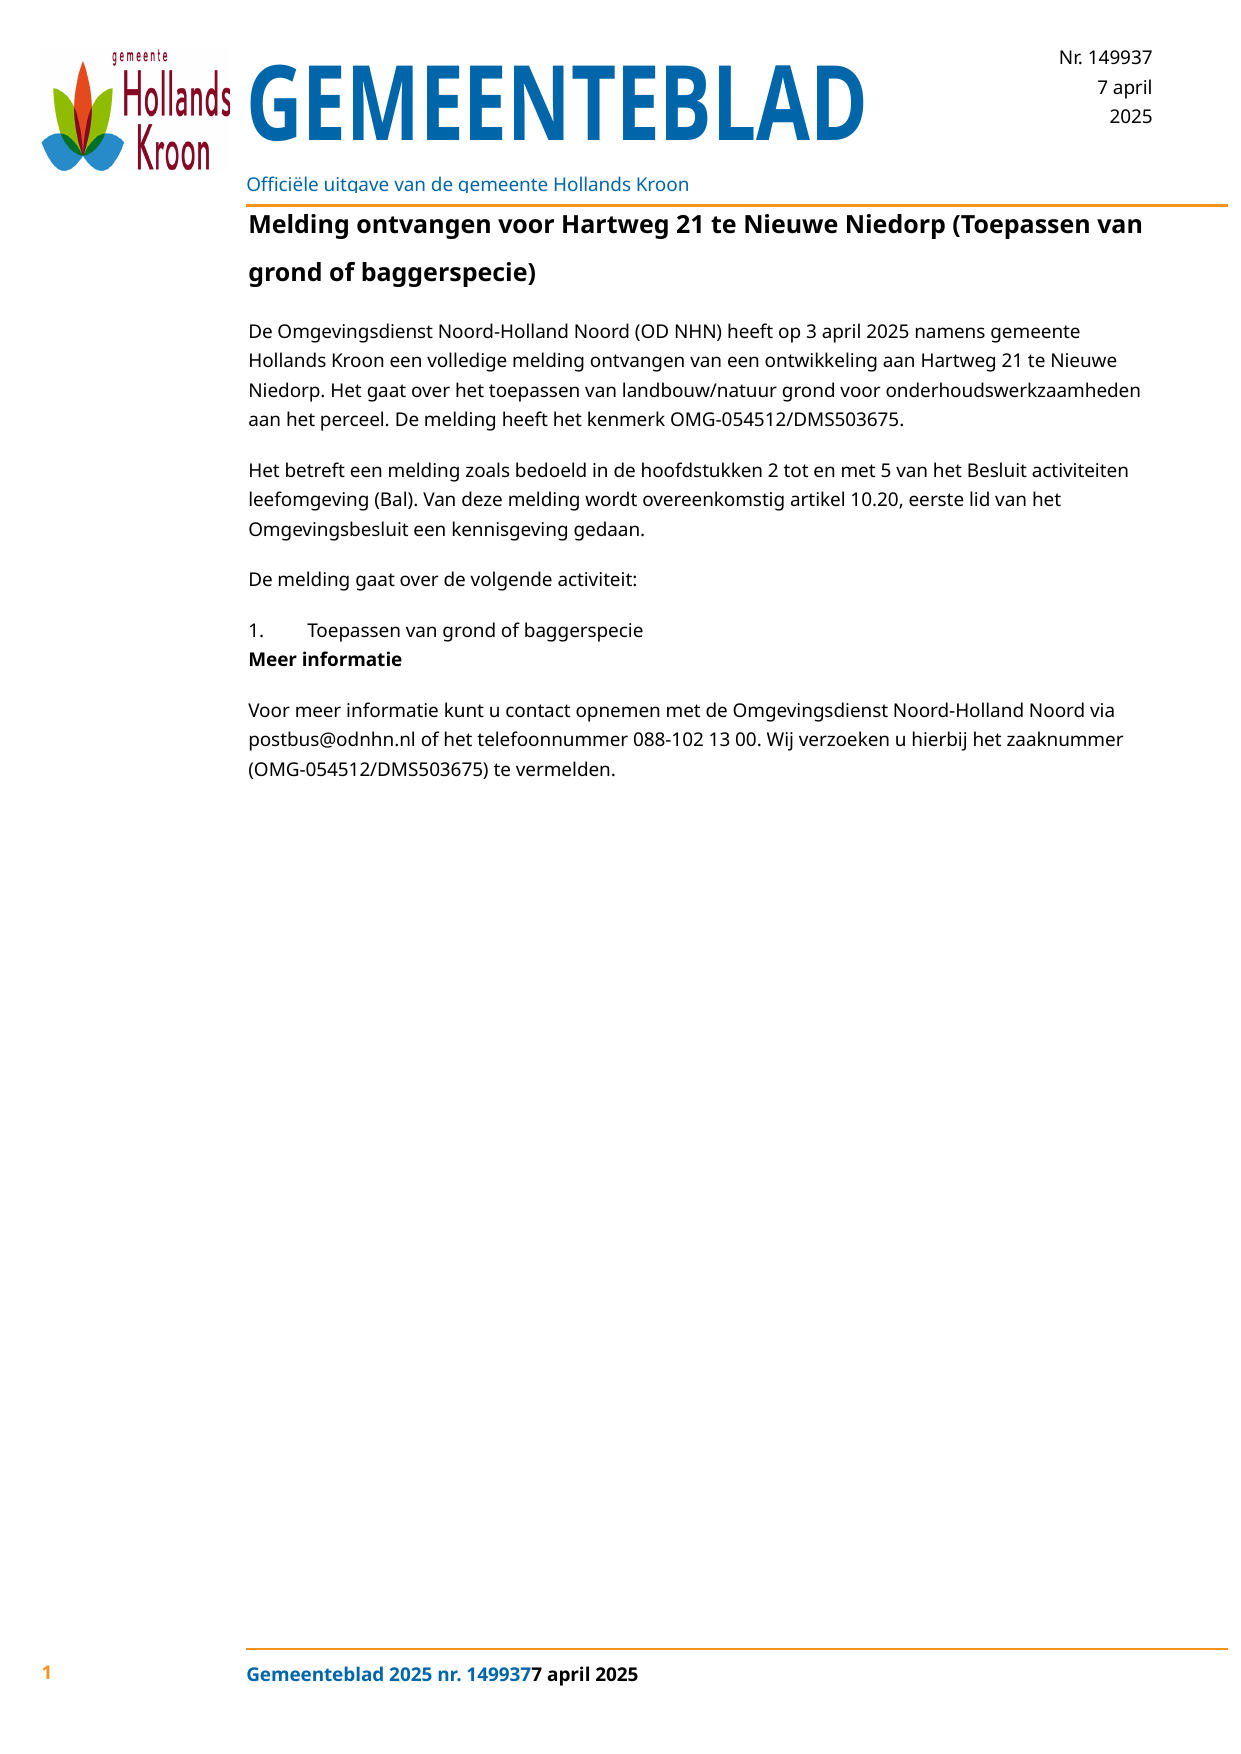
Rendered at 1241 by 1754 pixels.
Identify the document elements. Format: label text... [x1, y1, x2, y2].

list Toepassen van grond of baggerspecie [248, 617, 1152, 643]
text De melding gaat over de volgende activiteit: [248, 567, 1152, 592]
picture [41, 47, 231, 172]
text Melding ontvangen voor Hartweg 21 te Nieuwe Niedorp (Toepassen van grond of baggerspecie) [248, 207, 1152, 288]
text De Omgevingsdienst Noord-Holland Noord (OD NHN) heeft op 3 april 2025 namens gemeente Hollands Kroon een volledige melding ontvangen van een ontwikkeling aan Hartweg 21 te Nieuwe Niedorp. Het gaat over het toepassen van landbouw/natuur grond voor onderhoudswerkzaamheden aan het perceel. De melding heeft het kenmerk OMG-054512/DMS503675. [248, 318, 1152, 432]
text Voor meer informatie kunt u contact opnemen met de Omgevingsdienst Noord-Holland Noord via postbus@odnhn.nl of het telefoonnummer 088-102 13 00. Wij verzoeken u hierbij het zaaknummer (OMG-054512/DMS503675) te vermelden. [248, 697, 1152, 782]
text Meer informatie [248, 647, 1152, 672]
text Het betreft een melding zoals bedoeld in de hoofdstukken 2 tot en met 5 van het Besluit activiteiten leefomgeving (Bal). Van deze melding wordt overeenkomstig artikel 10.20, eerste lid van het Omgevingsbesluit een kennisgeving gedaan. [248, 457, 1152, 542]
